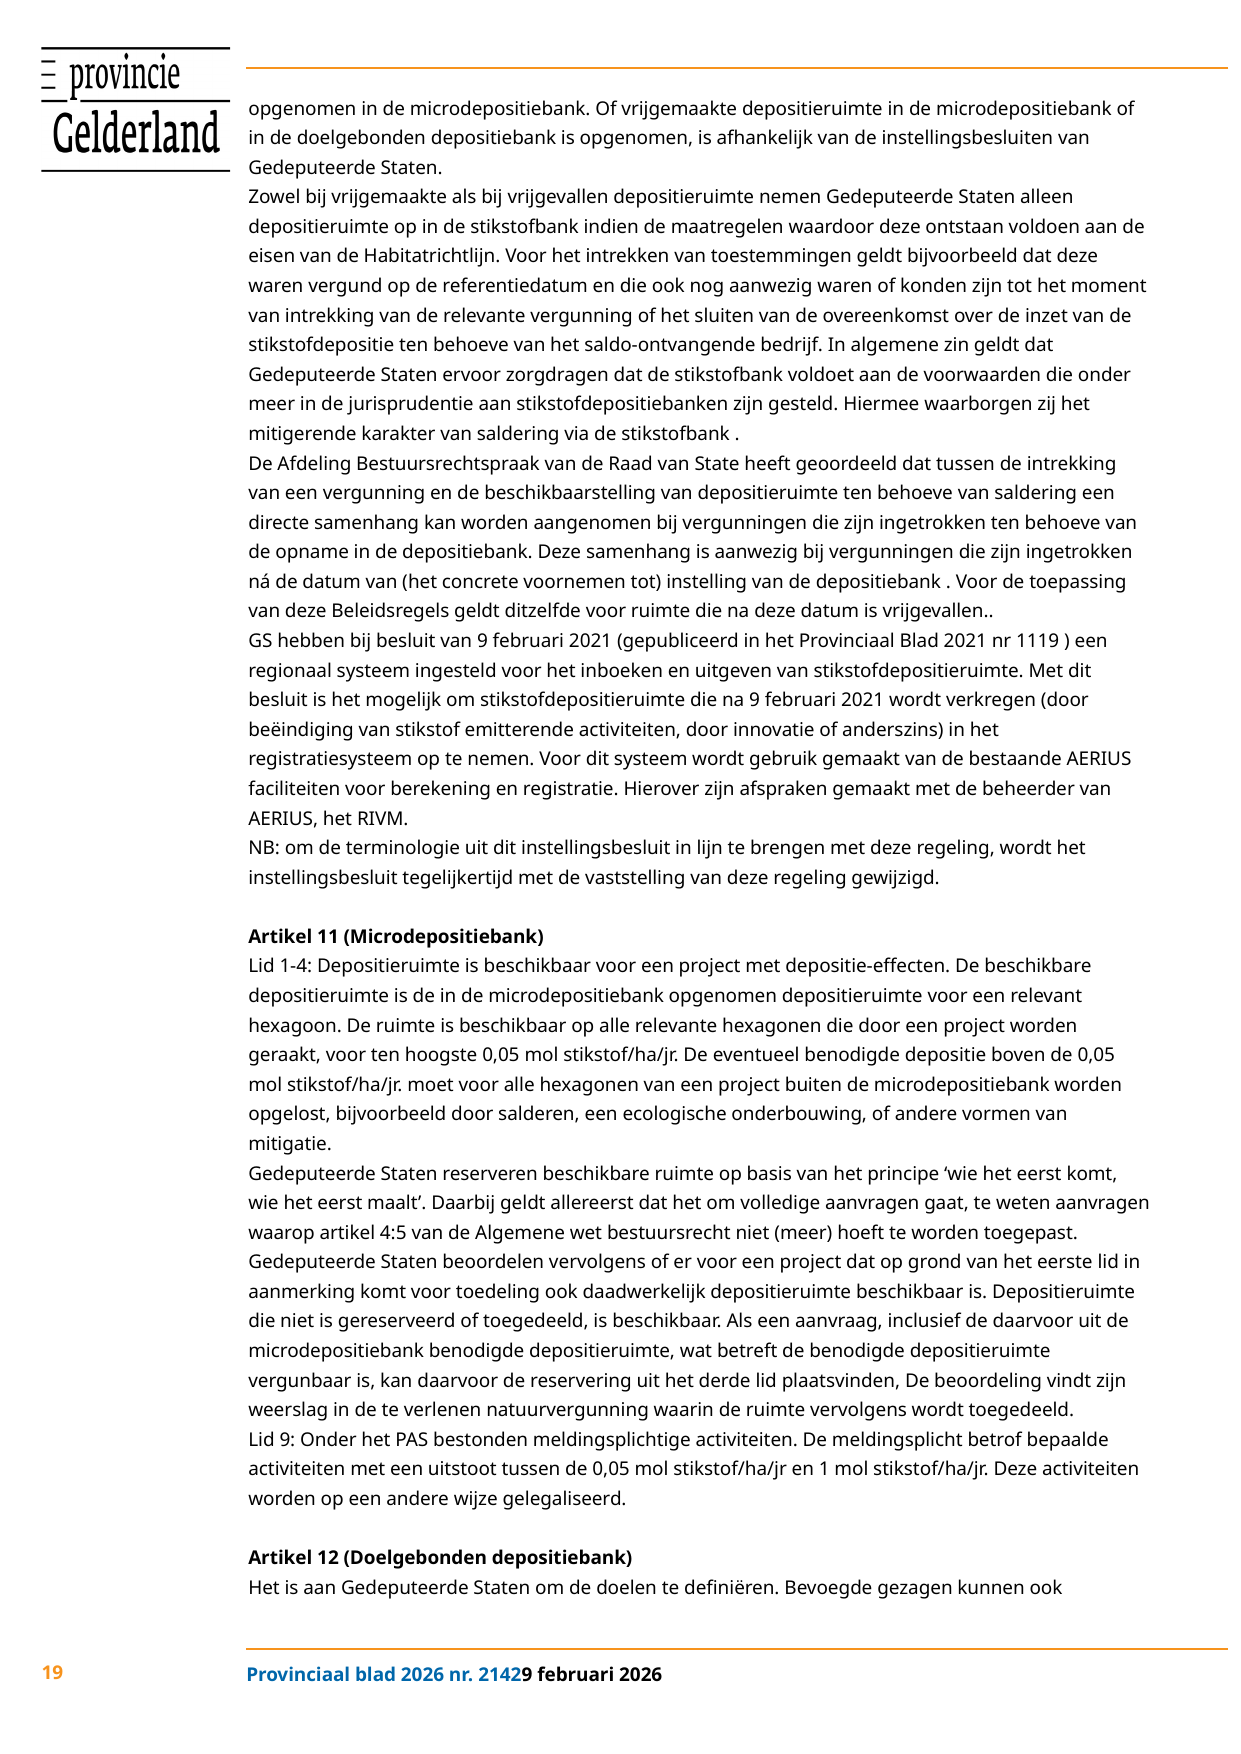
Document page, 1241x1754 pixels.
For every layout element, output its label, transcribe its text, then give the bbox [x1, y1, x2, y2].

text Lid 9: Onder het PAS bestonden meldingsplichtige activiteiten. De meldingsplicht betrof bepaalde activiteiten met een uitstoot tussen de 0,05 mol stikstof/ha/jr en 1 mol stikstof/ha/jr. Deze activiteiten worden op een andere wijze gelegaliseerd. [248, 1426, 1152, 1511]
text Artikel 12 (Doelgebonden depositiebank) [248, 1544, 1152, 1570]
text Artikel 11 (Microdepositiebank) [248, 923, 1152, 949]
text opgenomen in de microdepositiebank. Of vrijgemaakte depositieruimte in de microdepositiebank of in de doelgebonden depositiebank is opgenomen, is afhankelijk van de instellingsbesluiten van Gedeputeerde Staten. [248, 95, 1152, 180]
text GS hebben bij besluit van 9 februari 2021 (gepubliceerd in het Provinciaal Blad 2021 nr 1119 ) een regionaal systeem ingesteld voor het inboeken en uitgeven van stikstofdepositieruimte. Met dit besluit is het mogelijk om stikstofdepositieruimte die na 9 februari 2021 wordt verkregen (door beëindiging van stikstof emitterende activiteiten, door innovatie of anderszins) in het registratiesysteem op te nemen. Voor dit systeem wordt gebruik gemaakt van de bestaande AERIUS faciliteiten voor berekening en registratie. Hierover zijn afspraken gemaakt met de beheerder van AERIUS, het RIVM. [248, 627, 1152, 831]
text De Afdeling Bestuursrechtspraak van de Raad van State heeft geoordeeld dat tussen de intrekking van een vergunning en de beschikbaarstelling van depositieruimte ten behoeve van saldering een directe samenhang kan worden aangenomen bij vergunningen die zijn ingetrokken ten behoeve van de opname in de depositiebank. Deze samenhang is aanwezig bij vergunningen die zijn ingetrokken ná de datum van (het concrete voornemen tot) instelling van de depositiebank . Voor de toepassing van deze Beleidsregels geldt ditzelfde voor ruimte die na deze datum is vrijgevallen.. [248, 450, 1152, 623]
text Gedeputeerde Staten reserveren beschikbare ruimte op basis van het principe ‘wie het eerst komt, wie het eerst maalt’. Daarbij geldt allereerst dat het om volledige aanvragen gaat, te weten aanvragen waarop artikel 4:5 van de Algemene wet bestuursrecht niet (meer) hoeft te worden toegepast. Gedeputeerde Staten beoordelen vervolgens of er voor een project dat op grond van het eerste lid in aanmerking komt voor toedeling ook daadwerkelijk depositieruimte beschikbaar is. Depositieruimte die niet is gereserveerd of toegedeeld, is beschikbaar. Als een aanvraag, inclusief de daarvoor uit de microdepositiebank benodigde depositieruimte, wat betreft de benodigde depositieruimte vergunbaar is, kan daarvoor de reservering uit het derde lid plaatsvinden, De beoordeling vindt zijn weerslag in de te verlenen natuurvergunning waarin de ruimte vervolgens wordt toegedeeld. [248, 1160, 1152, 1422]
picture [41, 47, 231, 172]
text Lid 1-4: Depositieruimte is beschikbaar voor een project met depositie-effecten. De beschikbare depositieruimte is de in de microdepositiebank opgenomen depositieruimte voor een relevant hexagoon. De ruimte is beschikbaar op alle relevante hexagonen die door een project worden geraakt, voor ten hoogste 0,05 mol stikstof/ha/jr. De eventueel benodigde depositie boven de 0,05 mol stikstof/ha/jr. moet voor alle hexagonen van een project buiten de microdepositiebank worden opgelost, bijvoorbeeld door salderen, een ecologische onderbouwing, of andere vormen van mitigatie. [248, 953, 1152, 1156]
text Zowel bij vrijgemaakte als bij vrijgevallen depositieruimte nemen Gedeputeerde Staten alleen depositieruimte op in de stikstofbank indien de maatregelen waardoor deze ontstaan voldoen aan de eisen van de Habitatrichtlijn. Voor het intrekken van toestemmingen geldt bijvoorbeeld dat deze waren vergund op de referentiedatum en die ook nog aanwezig waren of konden zijn tot het moment van intrekking van de relevante vergunning of het sluiten van de overeenkomst over de inzet van de stikstofdepositie ten behoeve van het saldo-ontvangende bedrijf. In algemene zin geldt dat Gedeputeerde Staten ervoor zorgdragen dat de stikstofbank voldoet aan de voorwaarden die onder meer in de jurisprudentie aan stikstofdepositiebanken zijn gesteld. Hiermee waarborgen zij het mitigerende karakter van saldering via de stikstofbank . [248, 183, 1152, 446]
text NB: om de terminologie uit dit instellingsbesluit in lijn te brengen met deze regeling, wordt het instellingsbesluit tegelijkertijd met de vaststelling van deze regeling gewijzigd. [248, 834, 1152, 890]
text Het is aan Gedeputeerde Staten om de doelen te definiëren. Bevoegde gezagen kunnen ook [248, 1574, 1152, 1600]
